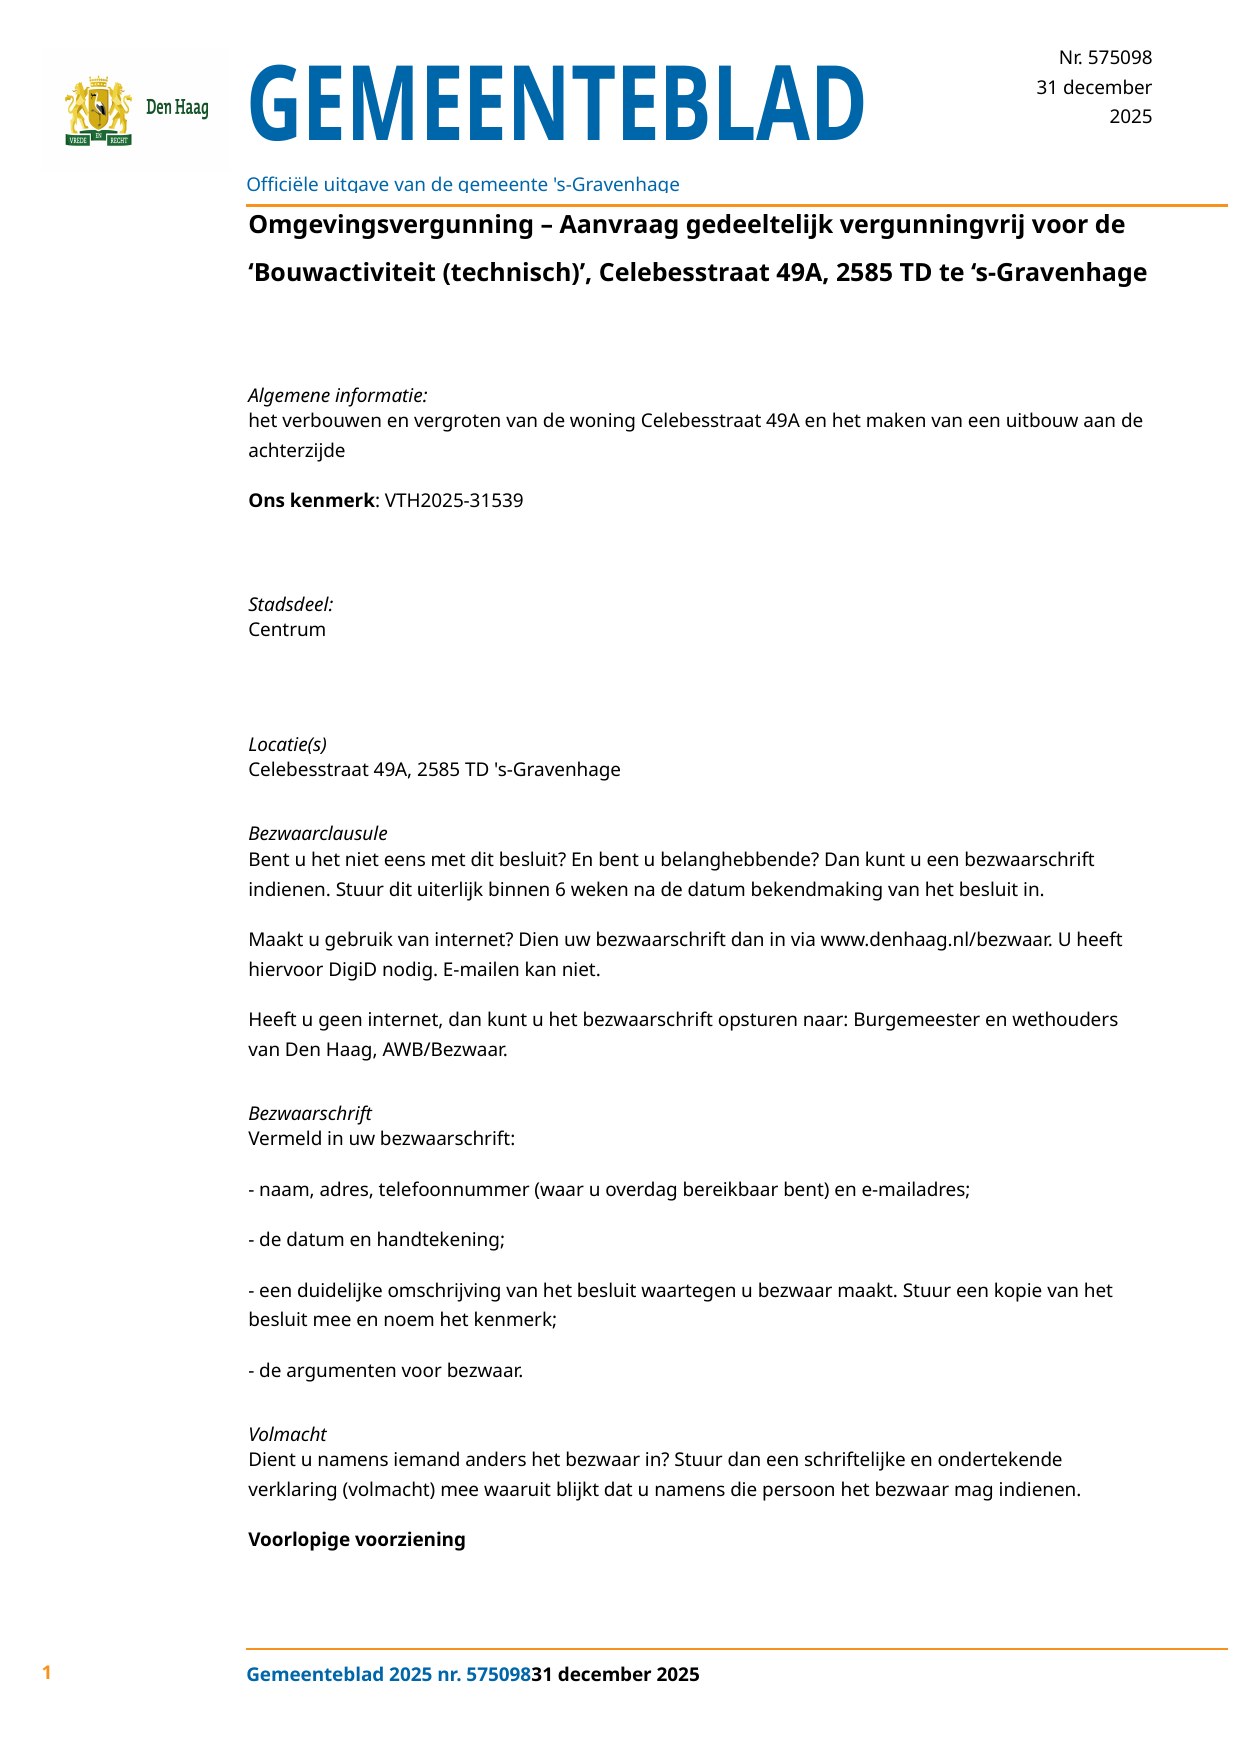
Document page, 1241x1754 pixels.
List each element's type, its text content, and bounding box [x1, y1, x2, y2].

text Celebesstraat 49A, 2585 TD 's-Gravenhage [248, 757, 1152, 782]
text Voorlopige voorziening [248, 1527, 1152, 1552]
text - de argumenten voor bezwaar. [248, 1357, 1152, 1383]
text Locatie(s) [248, 731, 1152, 757]
text Dient u namens iemand anders het bezwaar in? Stuur dan een schriftelijke en ondertekende verklaring (volmacht) mee waaruit blijkt dat u namens die persoon het bezwaar mag indienen. [248, 1447, 1152, 1502]
text - een duidelijke omschrijving van het besluit waartegen u bezwaar maakt. Stuur een kopie van het besluit mee en noem het kenmerk; [248, 1277, 1152, 1332]
text Bent u het niet eens met dit besluit? En bent u belanghebbende? Dan kunt u een bezwaarschrift indienen. Stuur dit uiterlijk binnen 6 weken na de datum bekendmaking van het besluit in. [248, 846, 1152, 902]
text Vermeld in uw bezwaarschrift: [248, 1126, 1152, 1151]
text Ons kenmerk: VTH2025-31539 [248, 488, 1152, 513]
text Algemene informatie: [248, 382, 1152, 408]
text Maakt u gebruik van internet? Dien uw bezwaarschrift dan in via www.denhaag.nl/bezwaar. U heeft hiervoor DigiD nodig. E-mailen kan niet. [248, 926, 1152, 982]
text Heeft u geen internet, dan kunt u het bezwaarschrift opsturen naar: Burgemeester en wethouders van Den Haag, AWB/Bezwaar. [248, 1006, 1152, 1062]
text Stadsdeel: [248, 591, 1152, 617]
text - de datum en handtekening; [248, 1226, 1152, 1252]
text het verbouwen en vergroten van de woning Celebesstraat 49A en het maken van een uitbouw aan de achterzijde [248, 408, 1152, 463]
text Volmacht [248, 1421, 1152, 1447]
text - naam, adres, telefoonnummer (waar u overdag bereikbaar bent) en e-mailadres; [248, 1176, 1152, 1202]
text Bezwaarschrift [248, 1100, 1152, 1126]
picture [41, 47, 231, 172]
text Omgevingsvergunning – Aanvraag gedeeltelijk vergunningvrij voor de ‘Bouwactiviteit (technisch)’, Celebesstraat 49A, 2585 TD te ‘s-Gravenhage [248, 207, 1152, 288]
text Bezwaarclausule [248, 821, 1152, 846]
text Centrum [248, 617, 1152, 642]
